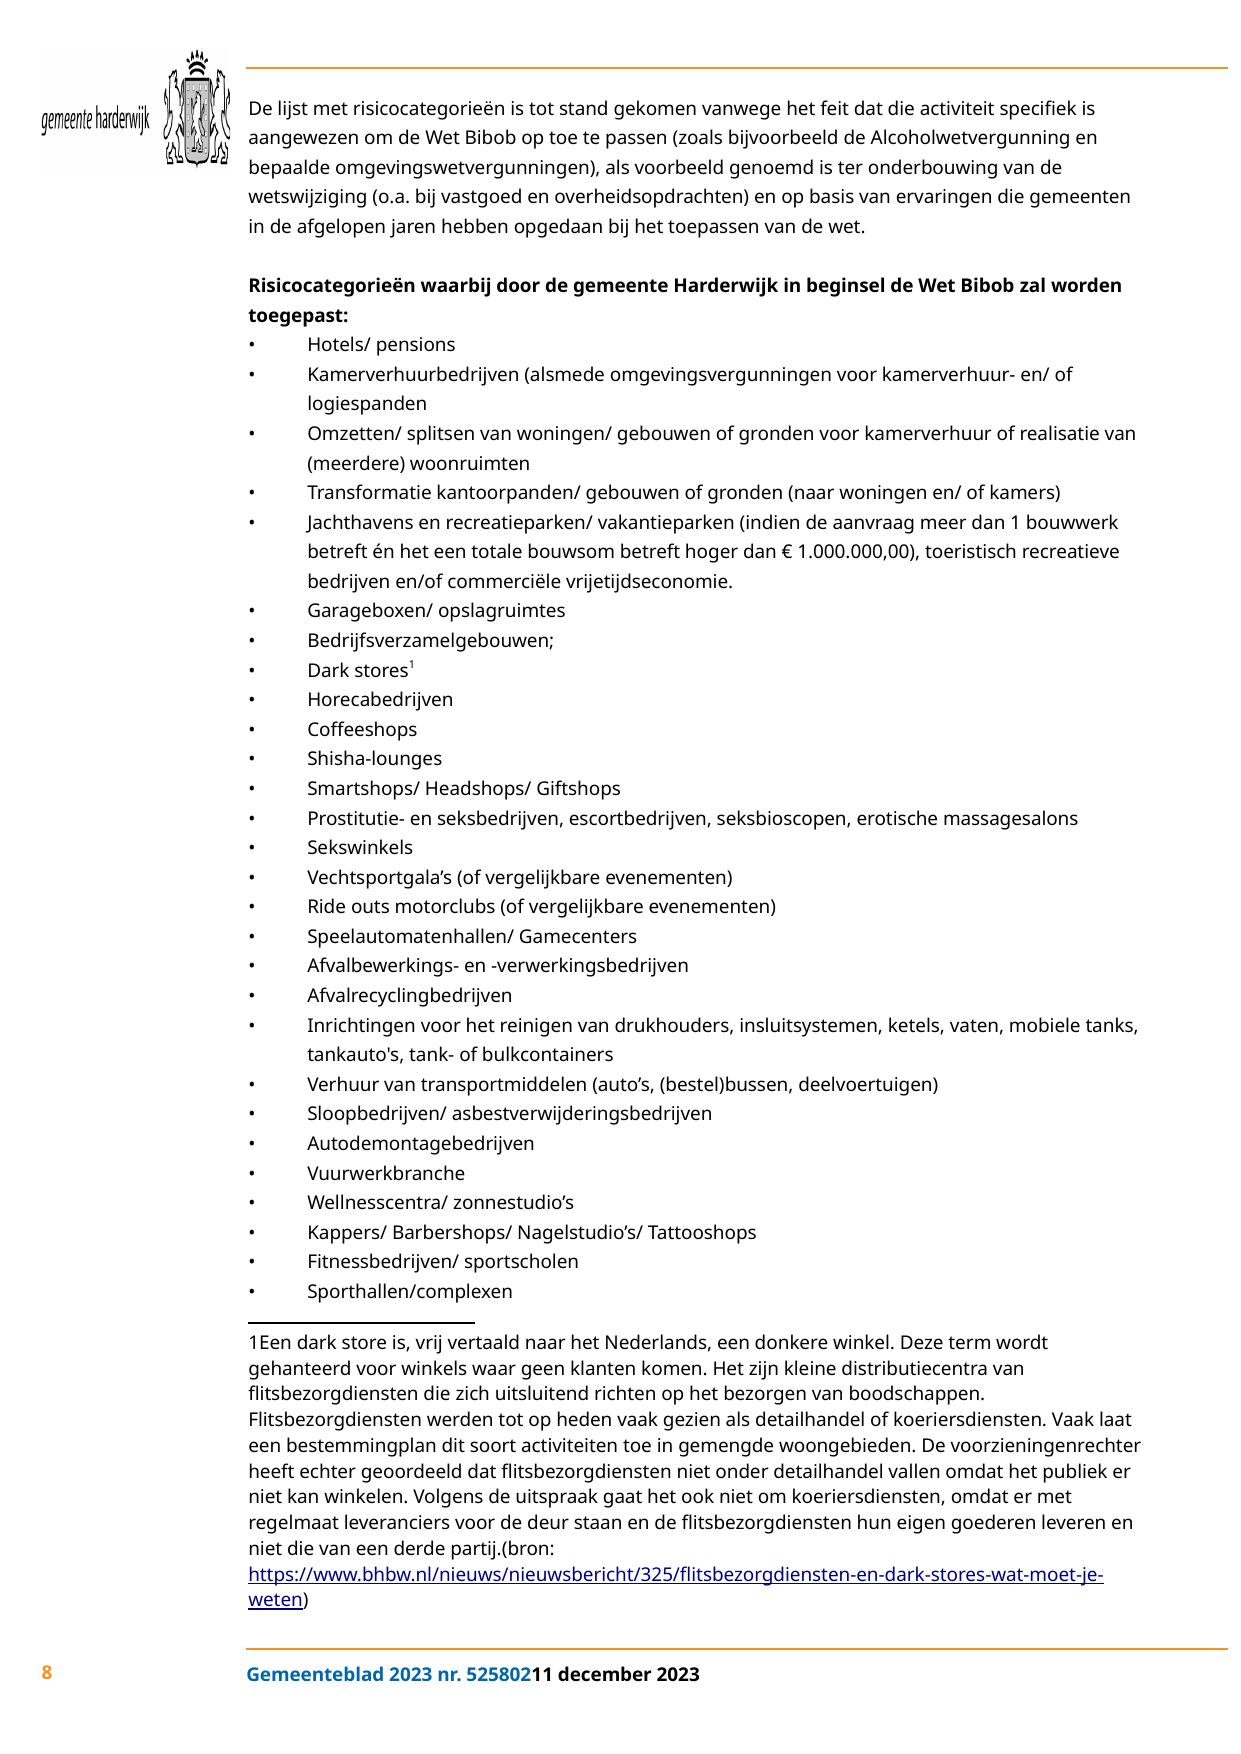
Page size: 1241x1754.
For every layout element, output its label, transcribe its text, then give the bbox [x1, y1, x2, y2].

list Coffeeshops [248, 716, 1152, 742]
list Wellnesscentra/ zonnestudio’s [248, 1189, 1152, 1215]
text Risicocategorieën waarbij door de gemeente Harderwijk in beginsel de Wet Bibob zal worden toegepast: [248, 272, 1152, 328]
list Sloopbedrijven/ asbestverwijderingsbedrijven [248, 1101, 1152, 1126]
list Horecabedrijven [248, 686, 1152, 712]
text De lijst met risicocategorieën is tot stand gekomen vanwege het feit dat die activiteit specifiek is aangewezen om de Wet Bibob op toe te passen (zoals bijvoorbeeld de Alcoholwetvergunning en bepaalde omgevingswetvergunningen), als voorbeeld genoemd is ter onderbouwing van de wetswijziging (o.a. bij vastgoed en overheidsopdrachten) en op basis van ervaringen die gemeenten in de afgelopen jaren hebben opgedaan bij het toepassen van de wet. [248, 95, 1152, 239]
list Kappers/ Barbershops/ Nagelstudio’s/ Tattooshops [248, 1219, 1152, 1245]
list Inrichtingen voor het reinigen van drukhouders, insluitsystemen, ketels, vaten, mobiele tanks, tankauto's, tank- of bulkcontainers [248, 1012, 1152, 1067]
list Prostitutie- en seksbedrijven, escortbedrijven, seksbioscopen, erotische massagesalons [248, 805, 1152, 831]
list Kamerverhuurbedrijven (alsmede omgevingsvergunningen voor kamerverhuur- en/ of logiespanden [248, 361, 1152, 416]
list Transformatie kantoorpanden/ gebouwen of gronden (naar woningen en/ of kamers) [248, 479, 1152, 505]
list Afvalrecyclingbedrijven [248, 982, 1152, 1008]
list Dark stores [248, 657, 1152, 683]
list Bedrijfsverzamelgebouwen; [248, 627, 1152, 653]
list Omzetten/ splitsen van woningen/ gebouwen of gronden voor kamerverhuur of realisatie van (meerdere) woonruimten [248, 420, 1152, 476]
list Ride outs motorclubs (of vergelijkbare evenementen) [248, 893, 1152, 919]
list Jachthavens en recreatieparken/ vakantieparken (indien de aanvraag meer dan 1 bouwwerk betreft én het een totale bouwsom betreft hoger dan € 1.000.000,00), toeristisch recreatieve bedrijven en/of commerciële vrijetijdseconomie. [248, 509, 1152, 594]
list Smartshops/ Headshops/ Giftshops [248, 775, 1152, 801]
list Afvalbewerkings- en -verwerkingsbedrijven [248, 953, 1152, 978]
list Vuurwerkbranche [248, 1160, 1152, 1186]
list Verhuur van transportmiddelen (auto’s, (bestel)bussen, deelvoertuigen) [248, 1071, 1152, 1097]
list Fitnessbedrijven/ sportscholen [248, 1248, 1152, 1274]
list Speelautomatenhallen/ Gamecenters [248, 923, 1152, 949]
list Autodemontagebedrijven [248, 1130, 1152, 1156]
list Garageboxen/ opslagruimtes [248, 598, 1152, 623]
picture [41, 47, 231, 172]
list Sporthallen/complexen [248, 1278, 1152, 1304]
list Sekswinkels [248, 834, 1152, 860]
list Hotels/ pensions [248, 331, 1152, 357]
list Vechtsportgala’s (of vergelijkbare evenementen) [248, 864, 1152, 890]
list Een dark store is, vrij vertaald naar het Nederlands, een donkere winkel. Deze term wordt gehanteerd voor winkels waar geen klanten komen. Het zijn kleine distributiecentra van flitsbezorgdiensten die zich uitsluitend richten op het bezorgen van boodschappen. Flitsbezorgdiensten werden tot op heden vaak gezien als detailhandel of koeriersdiensten. Vaak laat een bestemmingplan dit soort activiteiten toe in gemengde woongebieden. De voorzieningenrechter heeft echter geoordeeld dat flitsbezorgdiensten niet onder detailhandel vallen omdat het publiek er niet kan winkelen. Volgens de uitspraak gaat het ook niet om koeriersdiensten, omdat er met regelmaat leveranciers voor de deur staan en de flitsbezorgdiensten hun eigen goederen leveren en niet die van een derde partij.(bron: https://www.bhbw.nl/nieuws/nieuwsbericht/325/flitsbezorgdiensten-en-dark-stores-wat-moet-je-weten) [248, 1329, 1152, 1612]
list Shisha-lounges [248, 746, 1152, 771]
